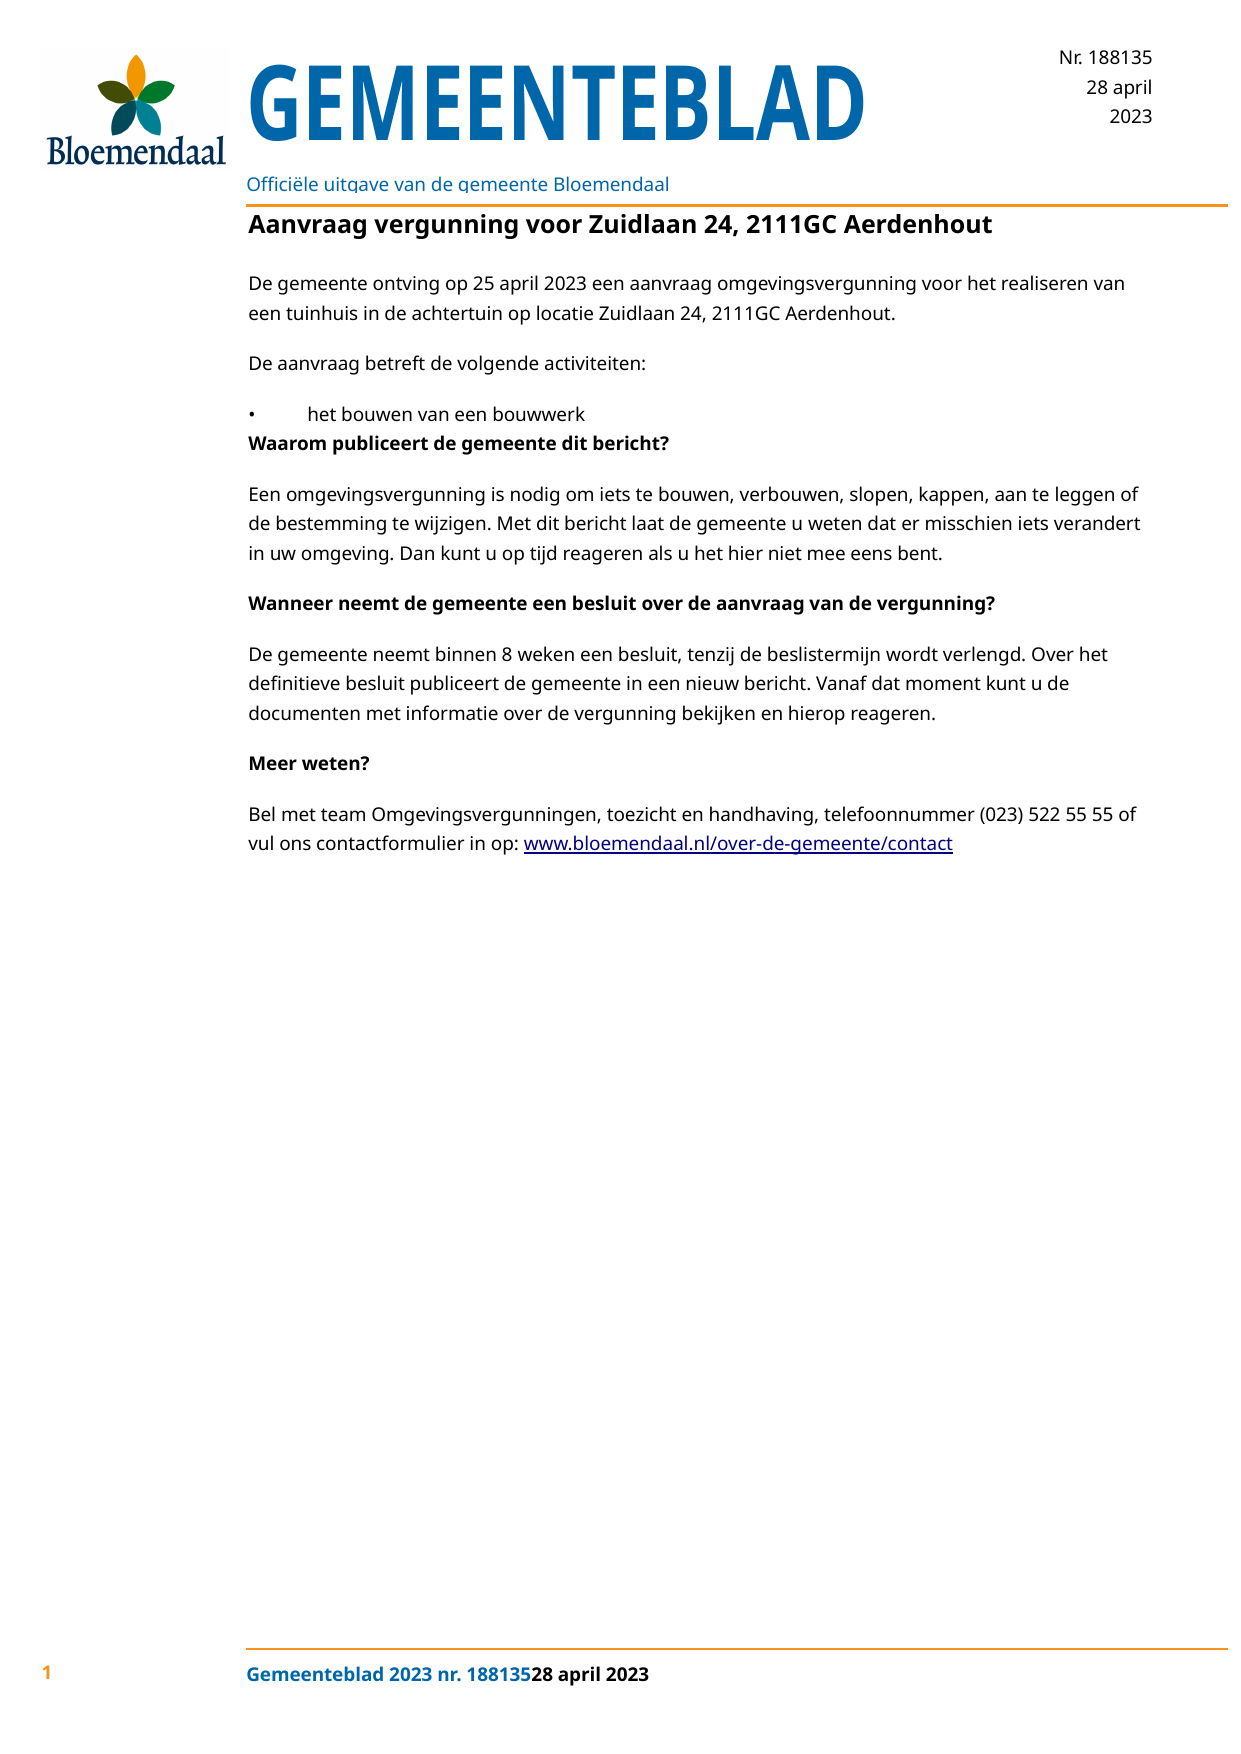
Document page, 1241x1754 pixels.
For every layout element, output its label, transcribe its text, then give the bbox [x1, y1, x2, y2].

text Aanvraag vergunning voor Zuidlaan 24, 2111GC Aerdenhout [248, 207, 1152, 241]
text Wanneer neemt de gemeente een besluit over de aanvraag van de vergunning? [248, 590, 1152, 616]
list het bouwen van een bouwwerk [248, 401, 1152, 426]
text De gemeente ontving op 25 april 2023 een aanvraag omgevingsvergunning voor het realiseren van een tuinhuis in de achtertuin op locatie Zuidlaan 24, 2111GC Aerdenhout. [248, 270, 1152, 326]
text Een omgevingsvergunning is nodig om iets te bouwen, verbouwen, slopen, kappen, aan te leggen of de bestemming te wijzigen. Met dit bericht laat de gemeente u weten dat er misschien iets verandert in uw omgeving. Dan kunt u op tijd reageren als u het hier niet mee eens bent. [248, 481, 1152, 566]
picture [41, 47, 231, 172]
text De gemeente neemt binnen 8 weken een besluit, tenzij de beslistermijn wordt verlengd. Over het definitieve besluit publiceert de gemeente in een nieuw bericht. Vanaf dat moment kunt u de documenten met informatie over de vergunning bekijken en hierop reageren. [248, 641, 1152, 726]
text Bel met team Omgevingsvergunningen, toezicht en handhaving, telefoonnummer (023) 522 55 55 of vul ons contactformulier in op: www.bloemendaal.nl/over-de-gemeente/contact [248, 801, 1152, 856]
text Meer weten? [248, 750, 1152, 776]
text De aanvraag betreft de volgende activiteiten: [248, 350, 1152, 376]
text Waarom publiceert de gemeente dit bericht? [248, 430, 1152, 456]
